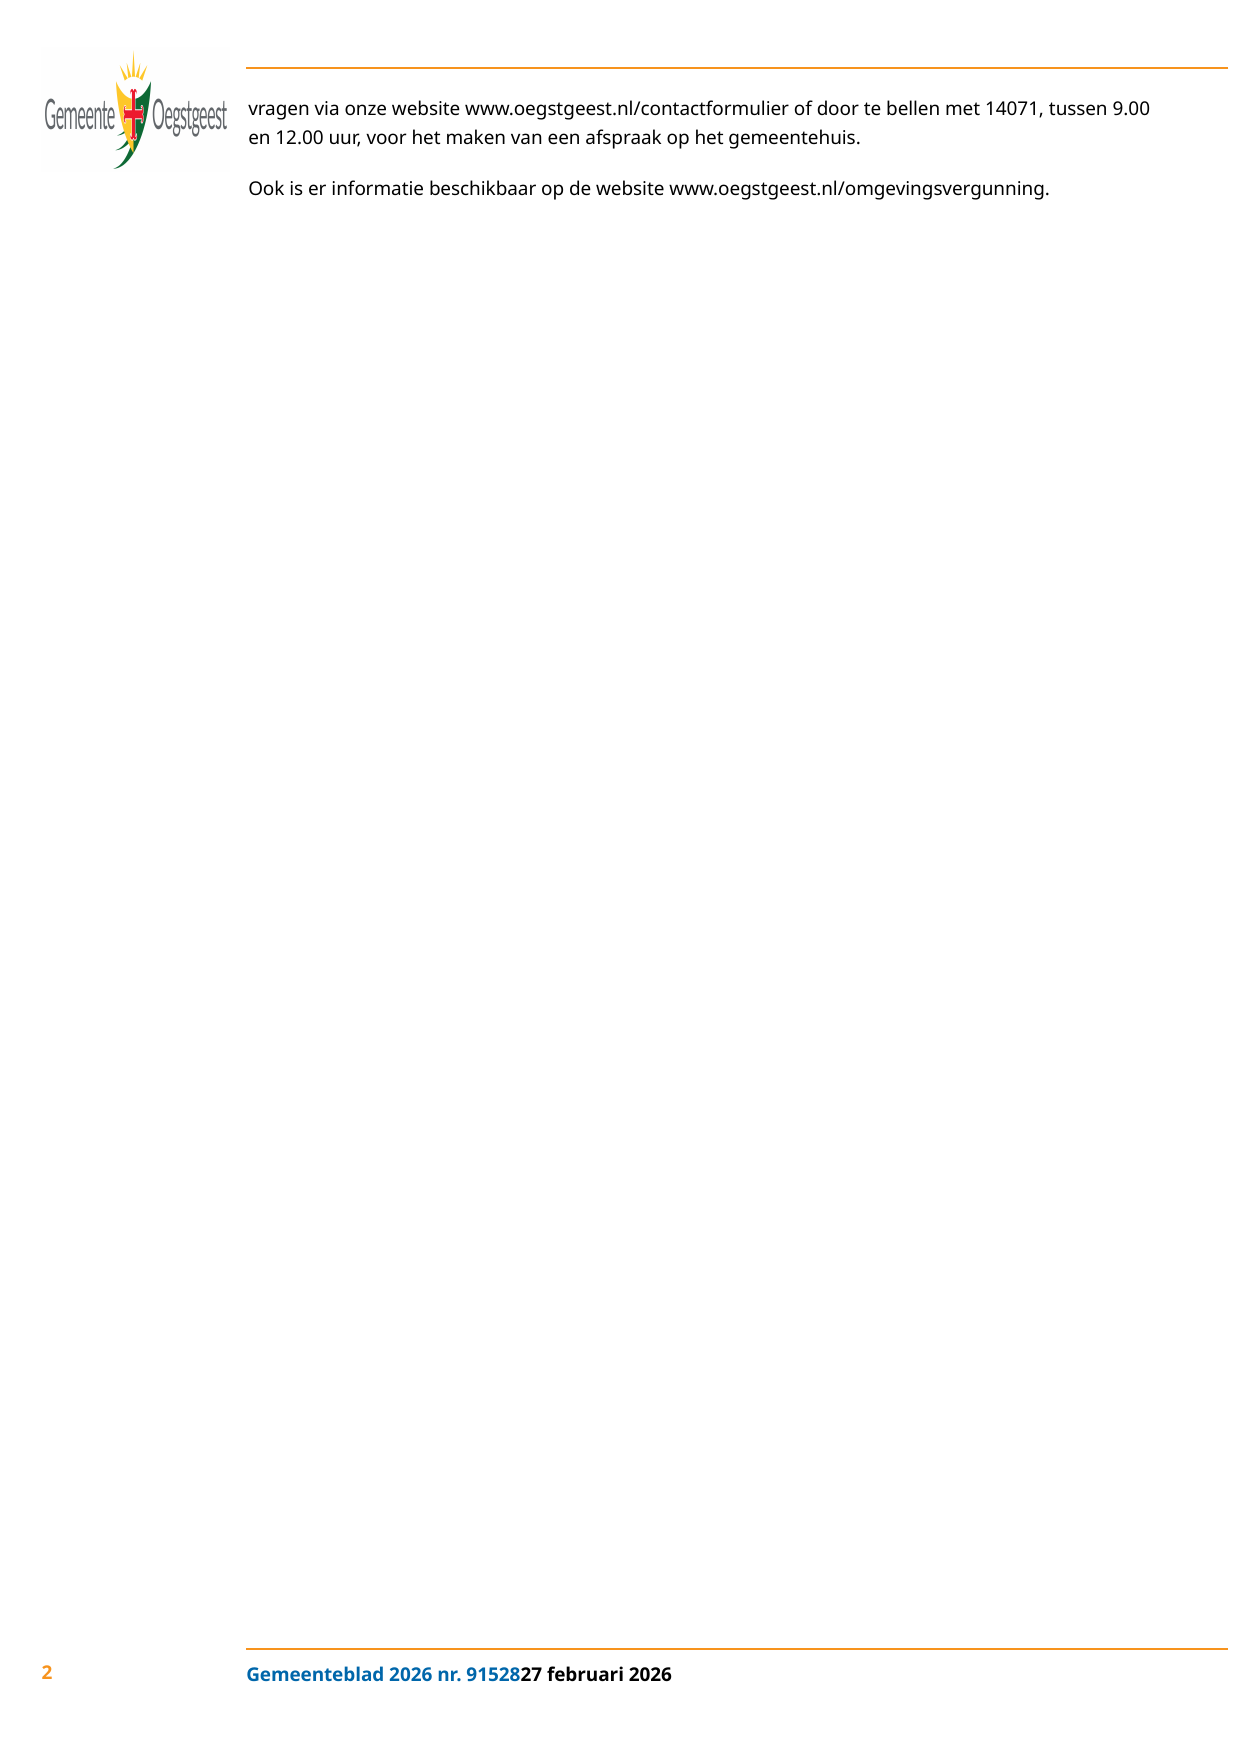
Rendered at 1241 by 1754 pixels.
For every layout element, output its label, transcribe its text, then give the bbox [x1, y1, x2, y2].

text vragen via onze website www.oegstgeest.nl/contactformulier of door te bellen met 14071, tussen 9.00 en 12.00 uur, voor het maken van een afspraak op het gemeentehuis. [248, 95, 1152, 150]
text Ook is er informatie beschikbaar op de website www.oegstgeest.nl/omgevingsvergunning. [248, 175, 1152, 201]
picture [41, 47, 231, 172]
